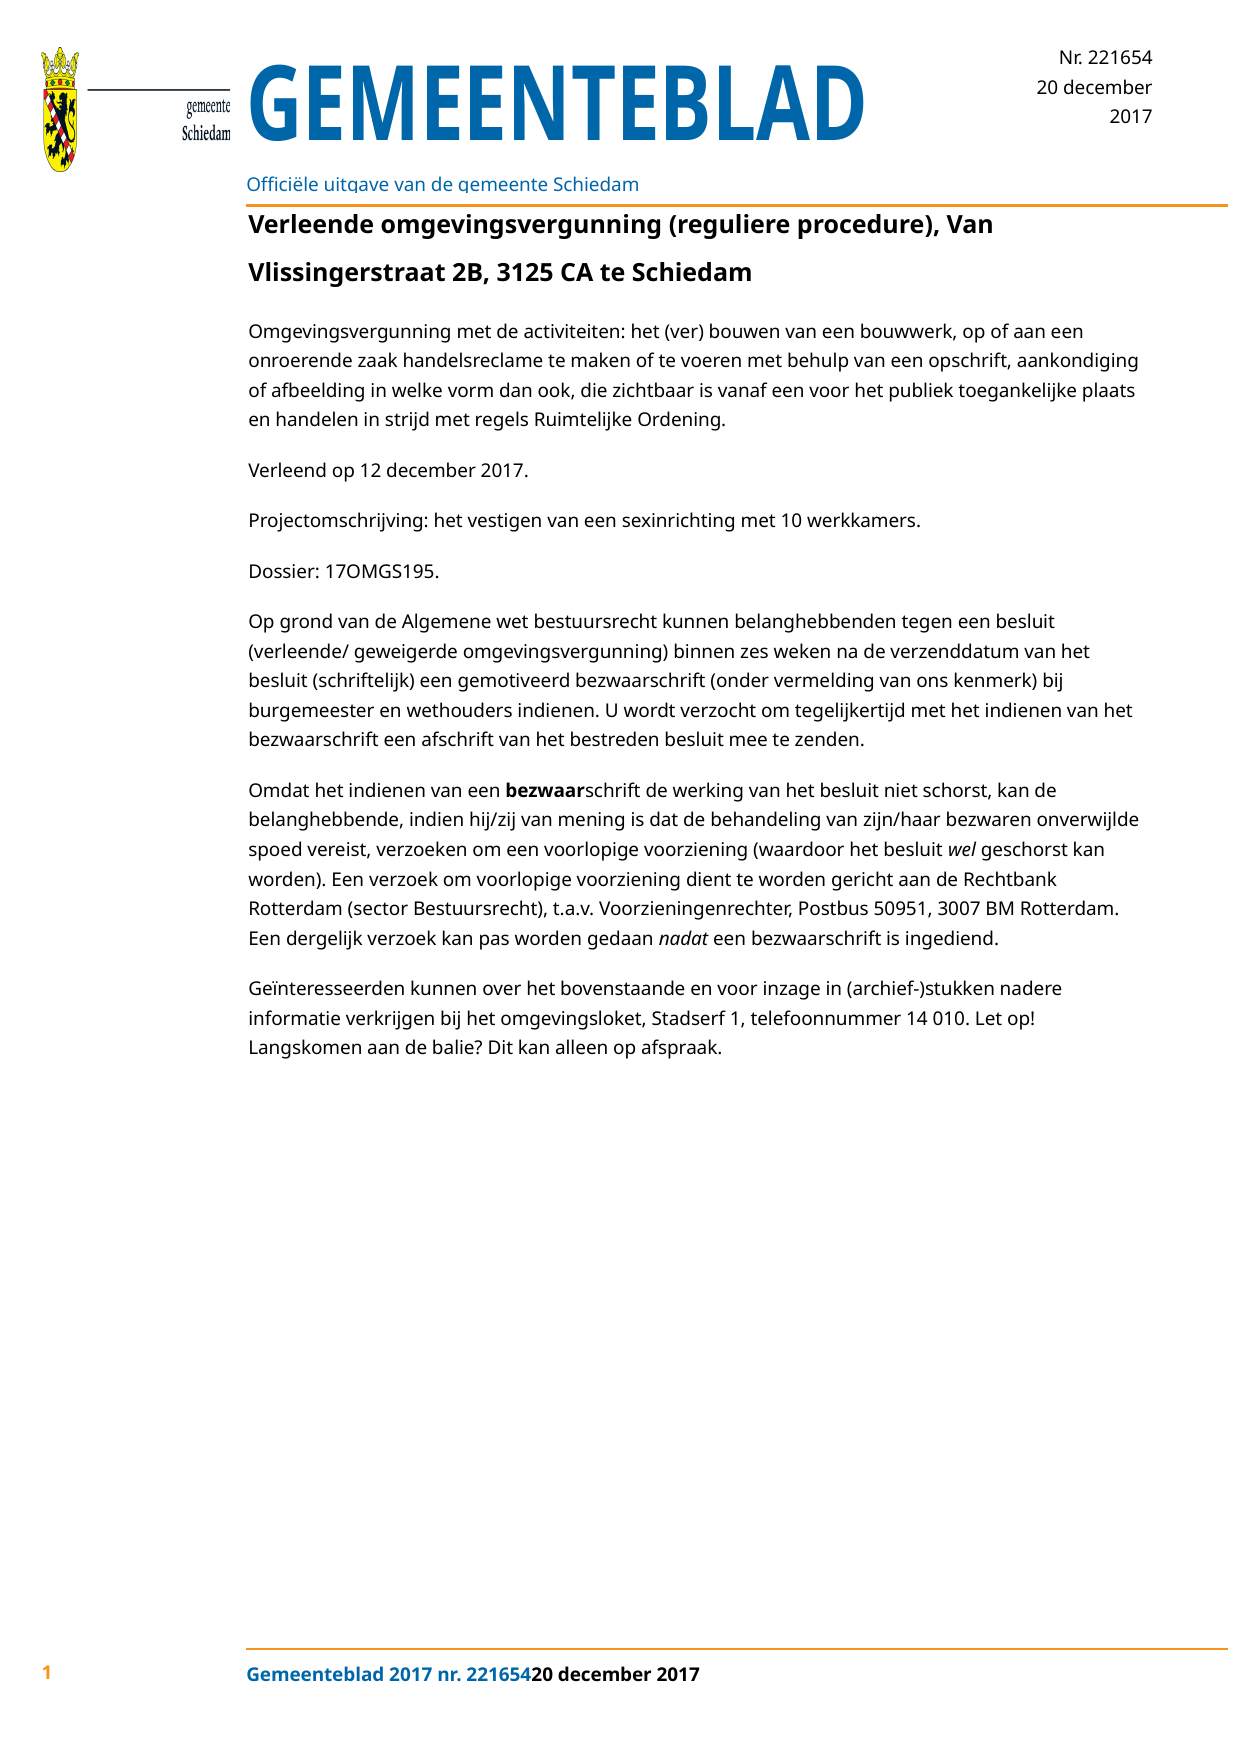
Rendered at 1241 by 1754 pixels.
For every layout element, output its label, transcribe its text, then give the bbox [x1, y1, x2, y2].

text Dossier: 17OMGS195. [248, 558, 1152, 584]
picture [41, 47, 231, 172]
text Geïnteresseerden kunnen over het bovenstaande en voor inzage in (archief-)stukken nadere informatie verkrijgen bij het omgevingsloket, Stadserf 1, telefoonnummer 14 010. Let op! Langskomen aan de balie? Dit kan alleen op afspraak. [248, 975, 1152, 1060]
text Verleend op 12 december 2017. [248, 457, 1152, 483]
text Omgevingsvergunning met de activiteiten: het (ver) bouwen van een bouwwerk, op of aan een onroerende zaak handelsreclame te maken of te voeren met behulp van een opschrift, aankondiging of afbeelding in welke vorm dan ook, die zichtbaar is vanaf een voor het publiek toegankelijke plaats en handelen in strijd met regels Ruimtelijke Ordening. [248, 318, 1152, 432]
text Omdat het indienen van een bezwaarschrift de werking van het besluit niet schorst, kan de belanghebbende, indien hij/zij van mening is dat de behandeling van zijn/haar bezwaren onverwijlde spoed vereist, verzoeken om een voorlopige voorziening (waardoor het besluit wel geschorst kan worden). Een verzoek om voorlopige voorziening dient te worden gericht aan de Rechtbank Rotterdam (sector Bestuursrecht), t.a.v. Voorzieningenrechter, Postbus 50951, 3007 BM Rotterdam. Een dergelijk verzoek kan pas worden gedaan nadat een bezwaarschrift is ingediend. [248, 777, 1152, 951]
text Op grond van de Algemene wet bestuursrecht kunnen belanghebbenden tegen een besluit (verleende/ geweigerde omgevingsvergunning) binnen zes weken na de verzenddatum van het besluit (schriftelijk) een gemotiveerd bezwaarschrift (onder vermelding van ons kenmerk) bij burgemeester en wethouders indienen. U wordt verzocht om tegelijkertijd met het indienen van het bezwaarschrift een afschrift van het bestreden besluit mee te zenden. [248, 608, 1152, 752]
text Projectomschrijving: het vestigen van een sexinrichting met 10 werkkamers. [248, 507, 1152, 533]
text Verleende omgevingsvergunning (reguliere procedure), Van Vlissingerstraat 2B, 3125 CA te Schiedam [248, 207, 1152, 288]
